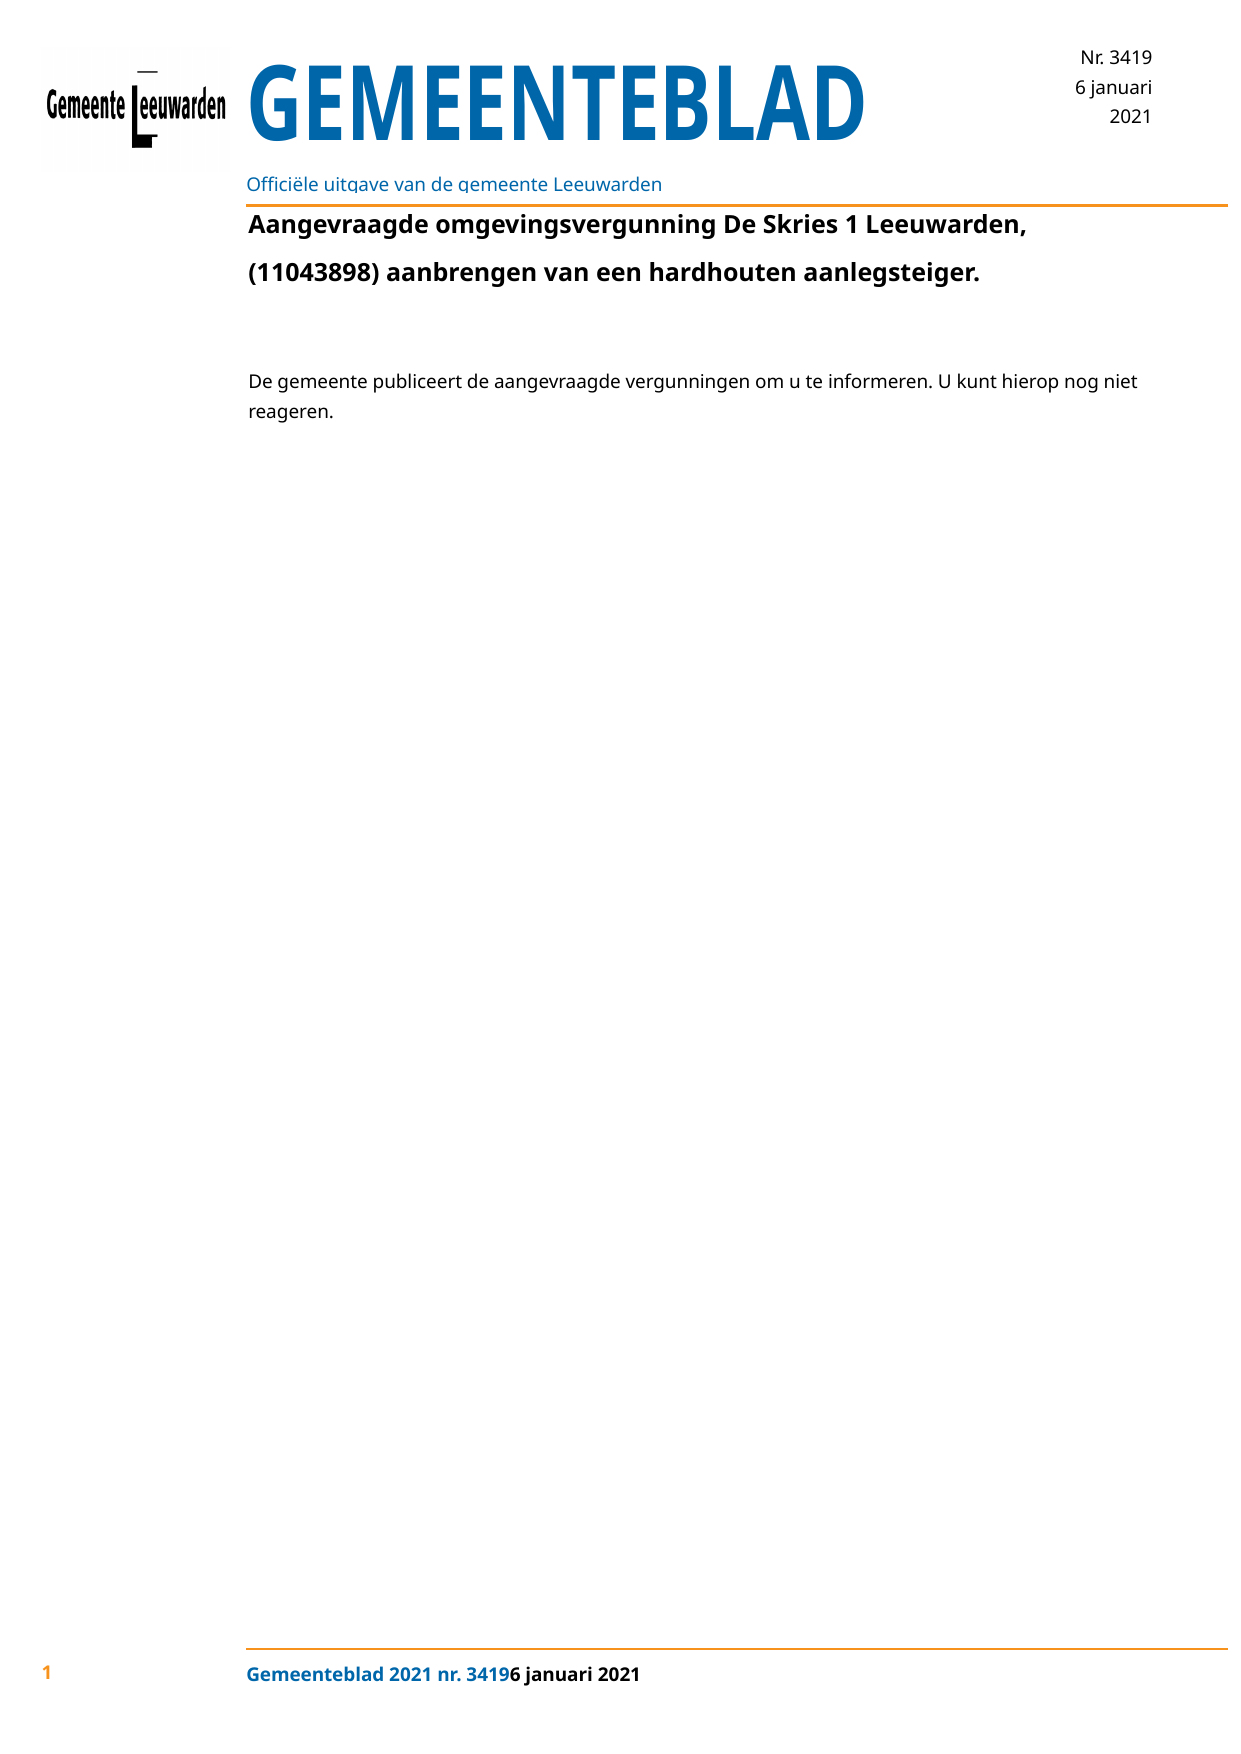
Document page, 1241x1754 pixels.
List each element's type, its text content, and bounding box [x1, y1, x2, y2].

picture [41, 47, 231, 172]
text De gemeente publiceert de aangevraagde vergunningen om u te informeren. U kunt hierop nog niet reageren. [248, 368, 1152, 424]
text Aangevraagde omgevingsvergunning De Skries 1 Leeuwarden, (11043898) aanbrengen van een hardhouten aanlegsteiger. [248, 207, 1152, 288]
